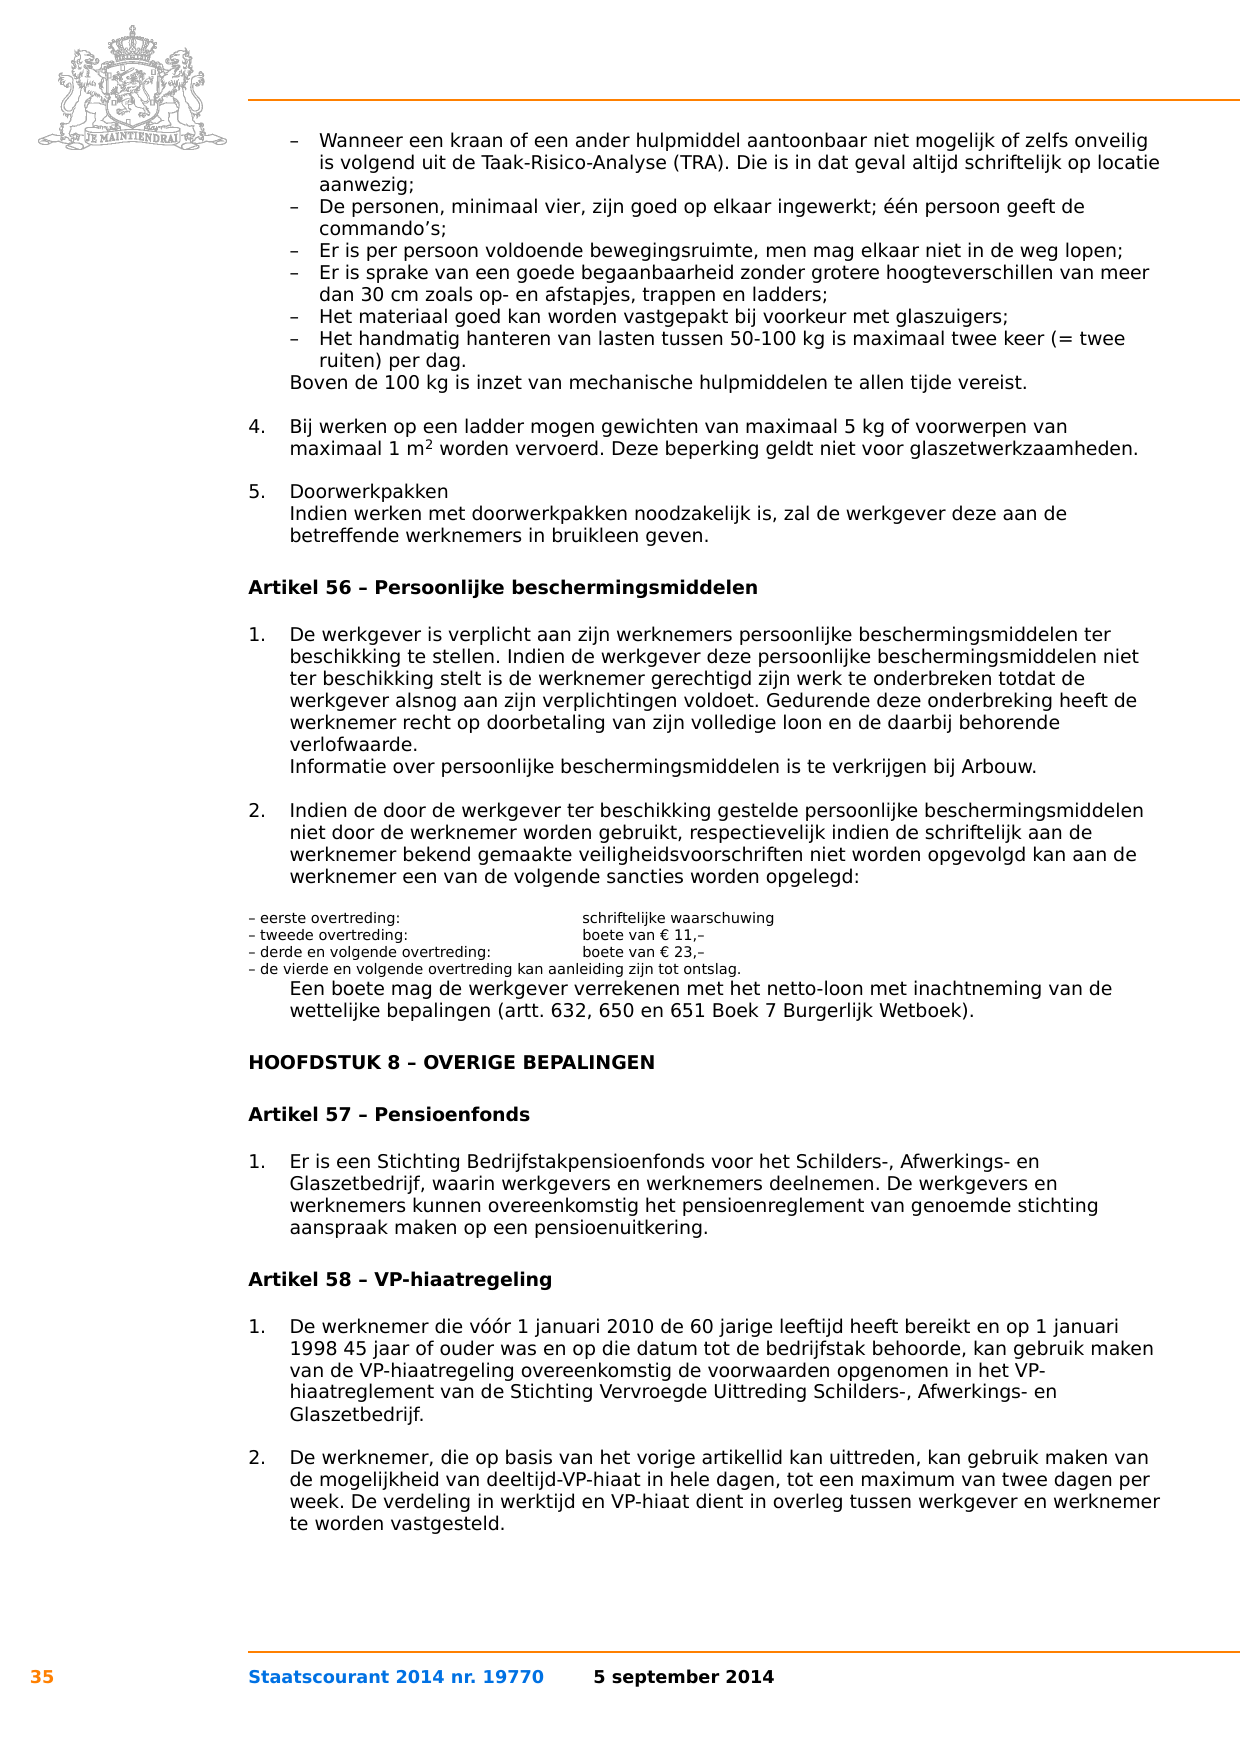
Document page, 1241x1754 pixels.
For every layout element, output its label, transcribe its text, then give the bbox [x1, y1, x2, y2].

text 1. De werknemer die vóór 1 januari 2010 de 60 jarige leeftijd heeft bereikt en op 1 januari 1998 45 jaar of ouder was en op die datum tot de bedrijfstak behoorde, kan gebruik maken van de VP-hiaatregeling overeenkomstig de voorwaarden opgenomen in het VP-hiaatreglement van de Stichting Vervroegde Uittreding Schilders-, Afwerkings- en Glaszetbedrijf. [248, 1316, 1163, 1425]
text Een boete mag de werkgever verrekenen met het netto-loon met inachtneming van de wettelijke bepalingen (artt. 632, 650 en 651 Boek 7 Burgerlijk Wetboek). [289, 978, 1163, 1022]
text 4. Bij werken op een ladder mogen gewichten van maximaal 5 kg of voorwerpen van maximaal 1 m2 worden vervoerd. Deze beperking geldt niet voor glaszetwerkzaamheden. [248, 416, 1163, 459]
text 1. Er is een Stichting Bedrijfstakpensioenfonds voor het Schilders-, Afwerkings- en Glaszetbedrijf, waarin werkgevers en werknemers deelnemen. De werkgevers en werknemers kunnen overeenkomstig het pensioenreglement van genoemde stichting aanspraak maken op een pensioenuitkering. [248, 1151, 1163, 1238]
text – Er is per persoon voldoende bewegingsruimte, men mag elkaar niet in de weg lopen; [289, 240, 1163, 262]
text 5. Doorwerkpakken [248, 481, 1163, 503]
text 2. De werknemer, die op basis van het vorige artikellid kan uittreden, kan gebruik maken van de mogelijkheid van deeltijd-VP-hiaat in hele dagen, tot een maximum van twee dagen per week. De verdeling in werktijd en VP-hiaat dient in overleg tussen werkgever en werknemer te worden vastgesteld. [248, 1447, 1163, 1535]
table_cell boete van € 23,– [576, 944, 1163, 961]
text 1. De werkgever is verplicht aan zijn werknemers persoonlijke beschermingsmiddelen ter beschikking te stellen. Indien de werkgever deze persoonlijke beschermingsmiddelen niet ter beschikking stelt is de werknemer gerechtigd zijn werk te onderbreken totdat de werkgever alsnog aan zijn verplichtingen voldoet. Gedurende deze onderbreking heeft de werknemer recht op doorbetaling van zijn volledige loon en de daarbij behorende verlofwaarde. [248, 624, 1163, 756]
table_header – eerste overtreding: [248, 910, 576, 927]
table_cell – tweede overtreding: [248, 927, 576, 944]
table_cell – de vierde en volgende overtreding kan aanleiding zijn tot ontslag. [248, 961, 1163, 978]
text – Het materiaal goed kan worden vastgepakt bij voorkeur met glaszuigers; [289, 306, 1163, 328]
subtitle HOOFDSTUK 8 – OVERIGE BEPALINGEN [248, 1052, 1163, 1074]
table_header schriftelijke waarschuwing [576, 910, 1163, 927]
subtitle Artikel 58 – VP-hiaatregeling [248, 1268, 1163, 1291]
table_cell – derde en volgende overtreding: [248, 944, 576, 961]
text – Er is sprake van een goede begaanbaarheid zonder grotere hoogteverschillen van meer dan 30 cm zoals op- en afstapjes, trappen en ladders; [289, 262, 1163, 306]
text Indien werken met doorwerkpakken noodzakelijk is, zal de werkgever deze aan de betreffende werknemers in bruikleen geven. [289, 503, 1163, 547]
text – De personen, minimaal vier, zijn goed op elkaar ingewerkt; één persoon geeft de commando’s; [289, 196, 1163, 240]
text – Het handmatig hanteren van lasten tussen 50-100 kg is maximaal twee keer (= twee ruiten) per dag. [289, 328, 1163, 372]
subtitle Artikel 56 – Persoonlijke beschermingsmiddelen [248, 577, 1163, 599]
text Boven de 100 kg is inzet van mechanische hulpmiddelen te allen tijde vereist. [289, 372, 1163, 394]
picture [38, 25, 227, 150]
text Informatie over persoonlijke beschermingsmiddelen is te verkrijgen bij Arbouw. [289, 756, 1163, 778]
text 2. Indien de door de werkgever ter beschikking gestelde persoonlijke beschermingsmiddelen niet door de werknemer worden gebruikt, respectievelijk indien de schriftelijk aan de werknemer bekend gemaakte veiligheidsvoorschriften niet worden opgevolgd kan aan de werknemer een van de volgende sancties worden opgelegd: [248, 800, 1163, 888]
text – Wanneer een kraan of een ander hulpmiddel aantoonbaar niet mogelijk of zelfs onveilig is volgend uit de Taak-Risico-Analyse (TRA). Die is in dat geval altijd schriftelijk op locatie aanwezig; [289, 130, 1163, 196]
subtitle Artikel 57 – Pensioenfonds [248, 1104, 1163, 1126]
table_cell boete van € 11,– [576, 927, 1163, 944]
